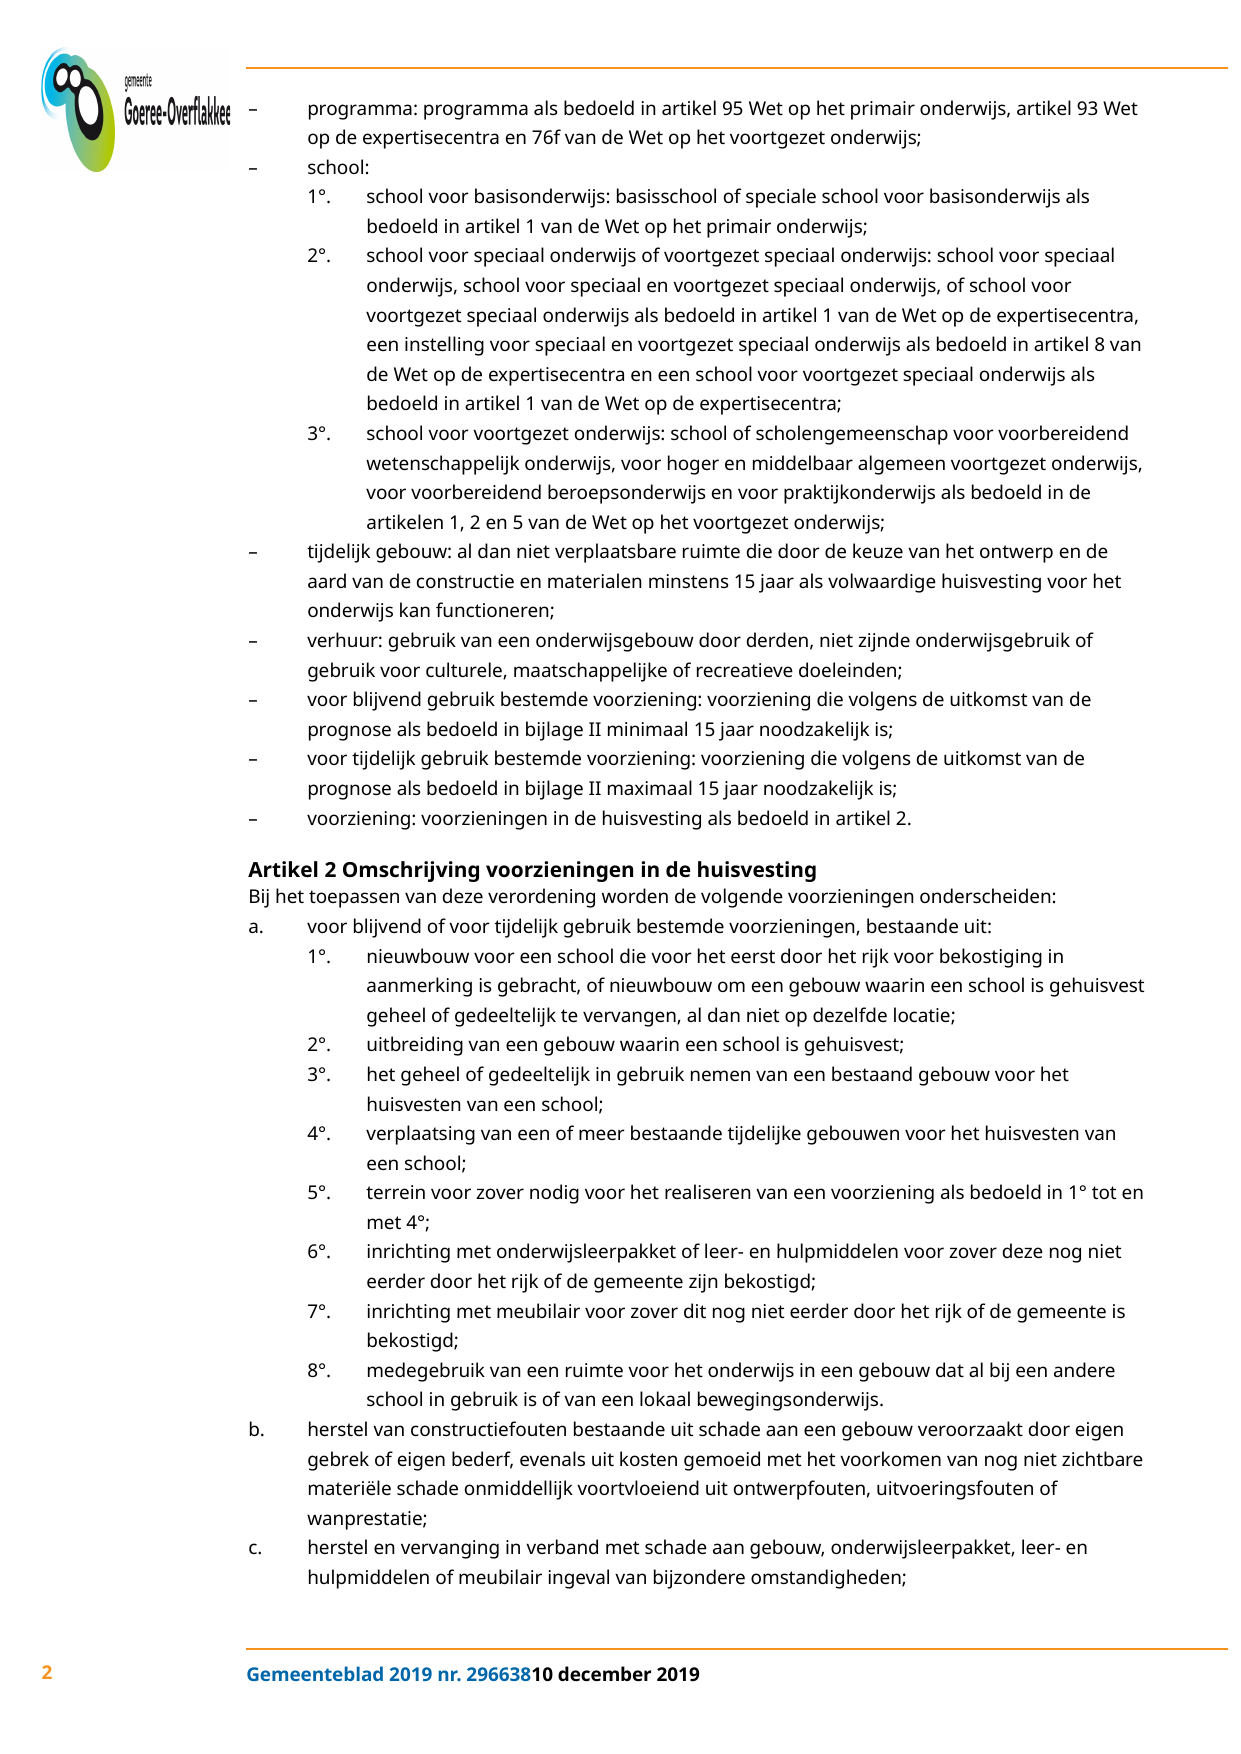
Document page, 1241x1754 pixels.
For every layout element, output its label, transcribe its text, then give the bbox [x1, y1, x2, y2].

list medegebruik van een ruimte voor het onderwijs in een gebouw dat al bij een andere school in gebruik is of van een lokaal bewegingsonderwijs. [307, 1357, 1152, 1412]
list school voor basisonderwijs: basisschool of speciale school voor basisonderwijs als bedoeld in artikel 1 van de Wet op het primair onderwijs; [307, 183, 1152, 239]
list voor tijdelijk gebruik bestemde voorziening: voorziening die volgens de uitkomst van de prognose als bedoeld in bijlage II maximaal 15 jaar noodzakelijk is; [248, 746, 1152, 801]
list inrichting met meubilair voor zover dit nog niet eerder door het rijk of de gemeente is bekostigd; [307, 1298, 1152, 1353]
list voor blijvend gebruik bestemde voorziening: voorziening die volgens de uitkomst van de prognose als bedoeld in bijlage II minimaal 15 jaar noodzakelijk is; [248, 686, 1152, 742]
list het geheel of gedeeltelijk in gebruik nemen van een bestaand gebouw voor het huisvesten van een school; [307, 1061, 1152, 1116]
list voorziening: voorzieningen in de huisvesting als bedoeld in artikel 2. [248, 805, 1152, 831]
list uitbreiding van een gebouw waarin een school is gehuisvest; [307, 1032, 1152, 1057]
list nieuwbouw voor een school die voor het eerst door het rijk voor bekostiging in aanmerking is gebracht, of nieuwbouw om een gebouw waarin een school is gehuisvest geheel of gedeeltelijk te vervangen, al dan niet op dezelfde locatie; [307, 943, 1152, 1028]
list voor blijvend of voor tijdelijk gebruik bestemde voorzieningen, bestaande uit: [248, 913, 1152, 939]
list school voor voortgezet onderwijs: school of scholengemeenschap voor voorbereidend wetenschappelijk onderwijs, voor hoger en middelbaar algemeen voortgezet onderwijs, voor voorbereidend beroepsonderwijs en voor praktijkonderwijs als bedoeld in de artikelen 1, 2 en 5 van de Wet op het voortgezet onderwijs; [307, 420, 1152, 535]
text Artikel 2 Omschrijving voorzieningen in de huisvesting [248, 855, 1152, 884]
list herstel van constructiefouten bestaande uit schade aan een gebouw veroorzaakt door eigen gebrek of eigen bederf, evenals uit kosten gemoeid met het voorkomen van nog niet zichtbare materiële schade onmiddellijk voortvloeiend uit ontwerpfouten, uitvoeringsfouten of wanprestatie; [248, 1416, 1152, 1531]
list school: [248, 154, 1152, 180]
picture [41, 47, 231, 172]
text Bij het toepassen van deze verordening worden de volgende voorzieningen onderscheiden: [248, 884, 1152, 909]
list verplaatsing van een of meer bestaande tijdelijke gebouwen voor het huisvesten van een school; [307, 1120, 1152, 1176]
list programma: programma als bedoeld in artikel 95 Wet op het primair onderwijs, artikel 93 Wet op de expertisecentra en 76f van de Wet op het voortgezet onderwijs; [248, 95, 1152, 150]
list terrein voor zover nodig voor het realiseren van een voorziening als bedoeld in 1° tot en met 4°; [307, 1179, 1152, 1235]
list inrichting met onderwijsleerpakket of leer- en hulpmiddelen voor zover deze nog niet eerder door het rijk of de gemeente zijn bekostigd; [307, 1239, 1152, 1294]
list tijdelijk gebouw: al dan niet verplaatsbare ruimte die door de keuze van het ontwerp en de aard van de constructie en materialen minstens 15 jaar als volwaardige huisvesting voor het onderwijs kan functioneren; [248, 538, 1152, 623]
list herstel en vervanging in verband met schade aan gebouw, onderwijsleerpakket, leer- en hulpmiddelen of meubilair ingeval van bijzondere omstandigheden; [248, 1534, 1152, 1590]
list verhuur: gebruik van een onderwijsgebouw door derden, niet zijnde onderwijsgebruik of gebruik voor culturele, maatschappelijke of recreatieve doeleinden; [248, 627, 1152, 683]
list school voor speciaal onderwijs of voortgezet speciaal onderwijs: school voor speciaal onderwijs, school voor speciaal en voortgezet speciaal onderwijs, of school voor voortgezet speciaal onderwijs als bedoeld in artikel 1 van de Wet op de expertisecentra, een instelling voor speciaal en voortgezet speciaal onderwijs als bedoeld in artikel 8 van de Wet op de expertisecentra en een school voor voortgezet speciaal onderwijs als bedoeld in artikel 1 van de Wet op de expertisecentra; [307, 243, 1152, 416]
